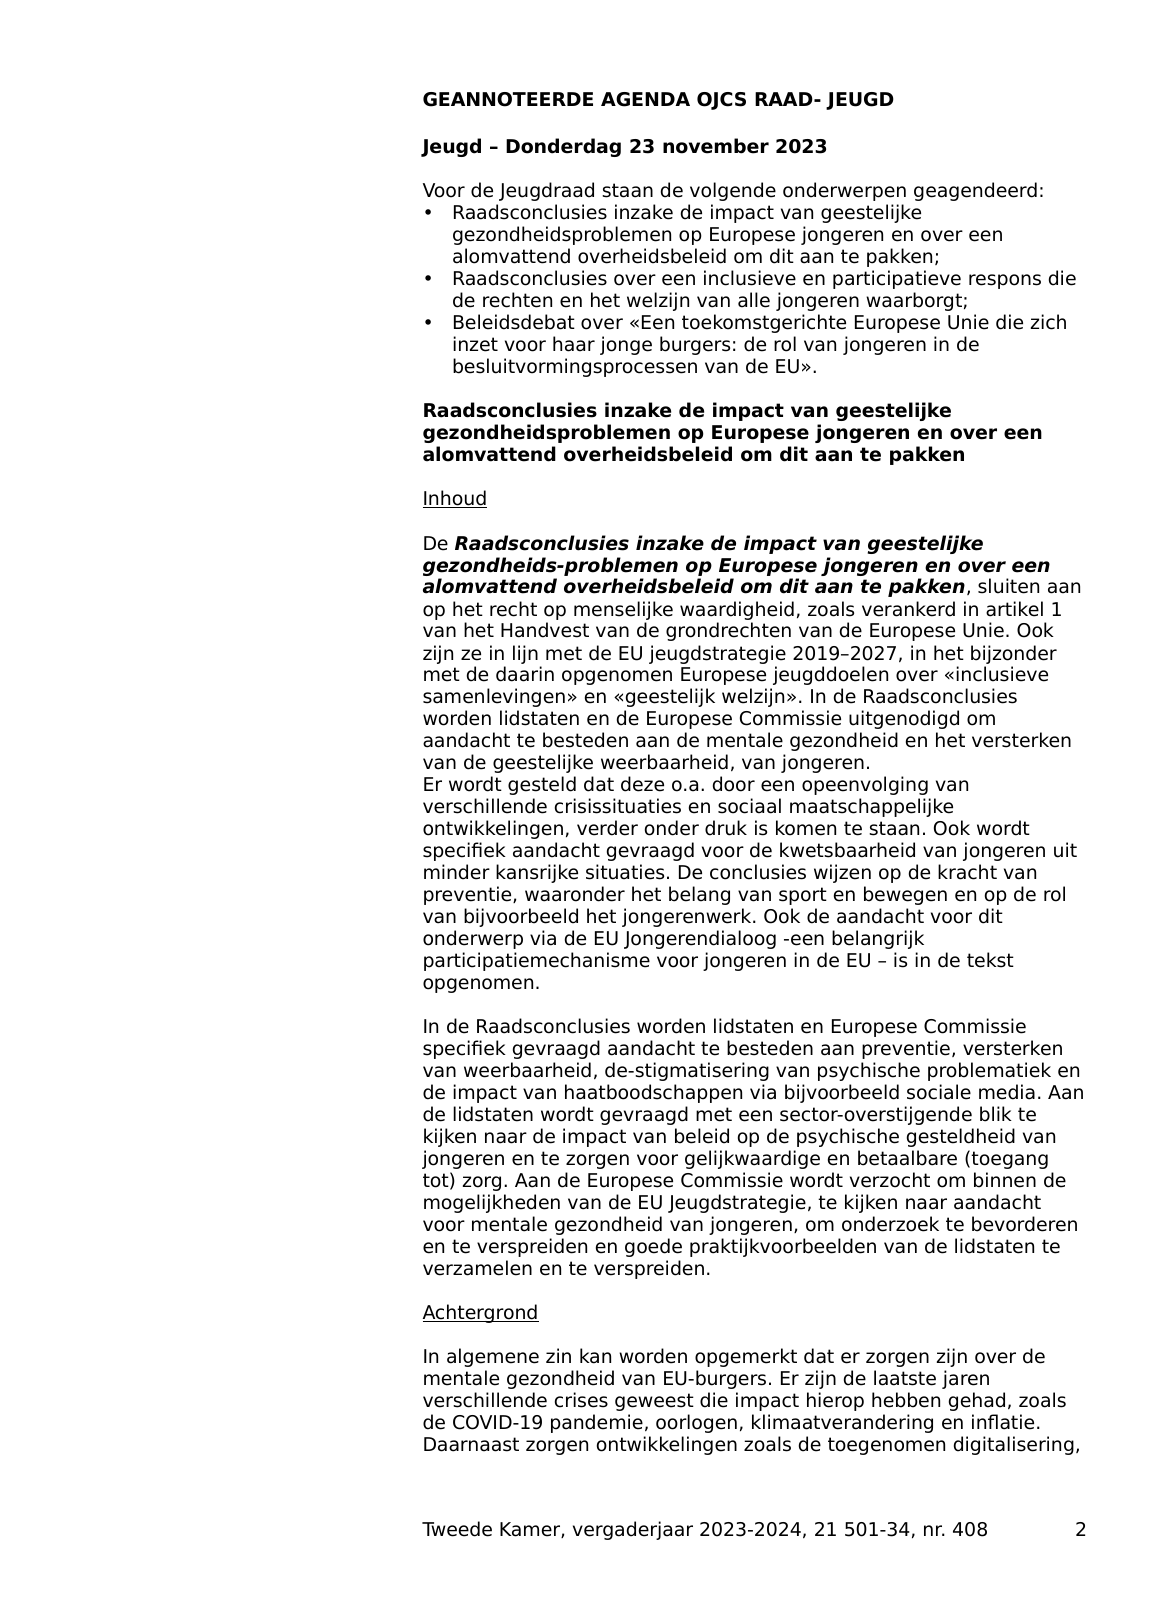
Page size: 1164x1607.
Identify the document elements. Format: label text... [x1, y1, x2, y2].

subtitle GEANNOTEERDE AGENDA OJCS RAAD- JEUGD [422, 89, 1087, 111]
text • Raadsconclusies over een inclusieve en participatieve respons die de rechten en het welzijn van alle jongeren waarborgt; [422, 268, 1087, 312]
text • Raadsconclusies inzake de impact van geestelijke gezondheidsproblemen op Europese jongeren en over een alomvattend overheidsbeleid om dit aan te pakken; [422, 202, 1087, 268]
text De Raadsconclusies inzake de impact van geestelijke gezondheids-problemen op Europese jongeren en over een alomvattend overheidsbeleid om dit aan te pakken, sluiten aan op het recht op menselijke waardigheid, zoals verankerd in artikel 1 van het Handvest van de grondrechten van de Europese Unie. Ook zijn ze in lijn met de EU jeugdstrategie 2019–2027, in het bijzonder met de daarin opgenomen Europese jeugddoelen over «inclusieve samenlevingen» en «geestelijk welzijn». In de Raadsconclusies worden lidstaten en de Europese Commissie uitgenodigd om aandacht te besteden aan de mentale gezondheid en het versterken van de geestelijke weerbaarheid, van jongeren. [422, 532, 1087, 774]
subtitle Achtergrond [422, 1302, 1087, 1324]
text Voor de Jeugdraad staan de volgende onderwerpen geagendeerd: [422, 180, 1087, 202]
subtitle Raadsconclusies inzake de impact van geestelijke gezondheidsproblemen op Europese jongeren en over een alomvattend overheidsbeleid om dit aan te pakken [422, 400, 1087, 466]
text • Beleidsdebat over «Een toekomstgerichte Europese Unie die zich inzet voor haar jonge burgers: de rol van jongeren in de besluitvormingsprocessen van de EU». [422, 312, 1087, 378]
text In algemene zin kan worden opgemerkt dat er zorgen zijn over de mentale gezondheid van EU-burgers. Er zijn de laatste jaren verschillende crises geweest die impact hierop hebben gehad, zoals de COVID-19 pandemie, oorlogen, klimaatverandering en inflatie. Daarnaast zorgen ontwikkelingen zoals de toegenomen digitalisering, [422, 1346, 1087, 1456]
text Er wordt gesteld dat deze o.a. door een opeenvolging van verschillende crisissituaties en sociaal maatschappelijke ontwikkelingen, verder onder druk is komen te staan. Ook wordt specifiek aandacht gevraagd voor de kwetsbaarheid van jongeren uit minder kansrijke situaties. De conclusies wijzen op de kracht van preventie, waaronder het belang van sport en bewegen en op de rol van bijvoorbeeld het jongerenwerk. Ook de aandacht voor dit onderwerp via de EU Jongerendialoog -een belangrijk participatiemechanisme voor jongeren in de EU – is in de tekst opgenomen. [422, 774, 1087, 994]
text In de Raadsconclusies worden lidstaten en Europese Commissie specifiek gevraagd aandacht te besteden aan preventie, versterken van weerbaarheid, de-stigmatisering van psychische problematiek en de impact van haatboodschappen via bijvoorbeeld sociale media. Aan de lidstaten wordt gevraagd met een sector-overstijgende blik te kijken naar de impact van beleid op de psychische gesteldheid van jongeren en te zorgen voor gelijkwaardige en betaalbare (toegang tot) zorg. Aan de Europese Commissie wordt verzocht om binnen de mogelijkheden van de EU Jeugdstrategie, te kijken naar aandacht voor mentale gezondheid van jongeren, om onderzoek te bevorderen en te verspreiden en goede praktijkvoorbeelden van de lidstaten te verzamelen en te verspreiden. [422, 1016, 1087, 1280]
subtitle Inhoud [422, 488, 1087, 510]
subtitle Jeugd – Donderdag 23 november 2023 [422, 136, 1087, 158]
